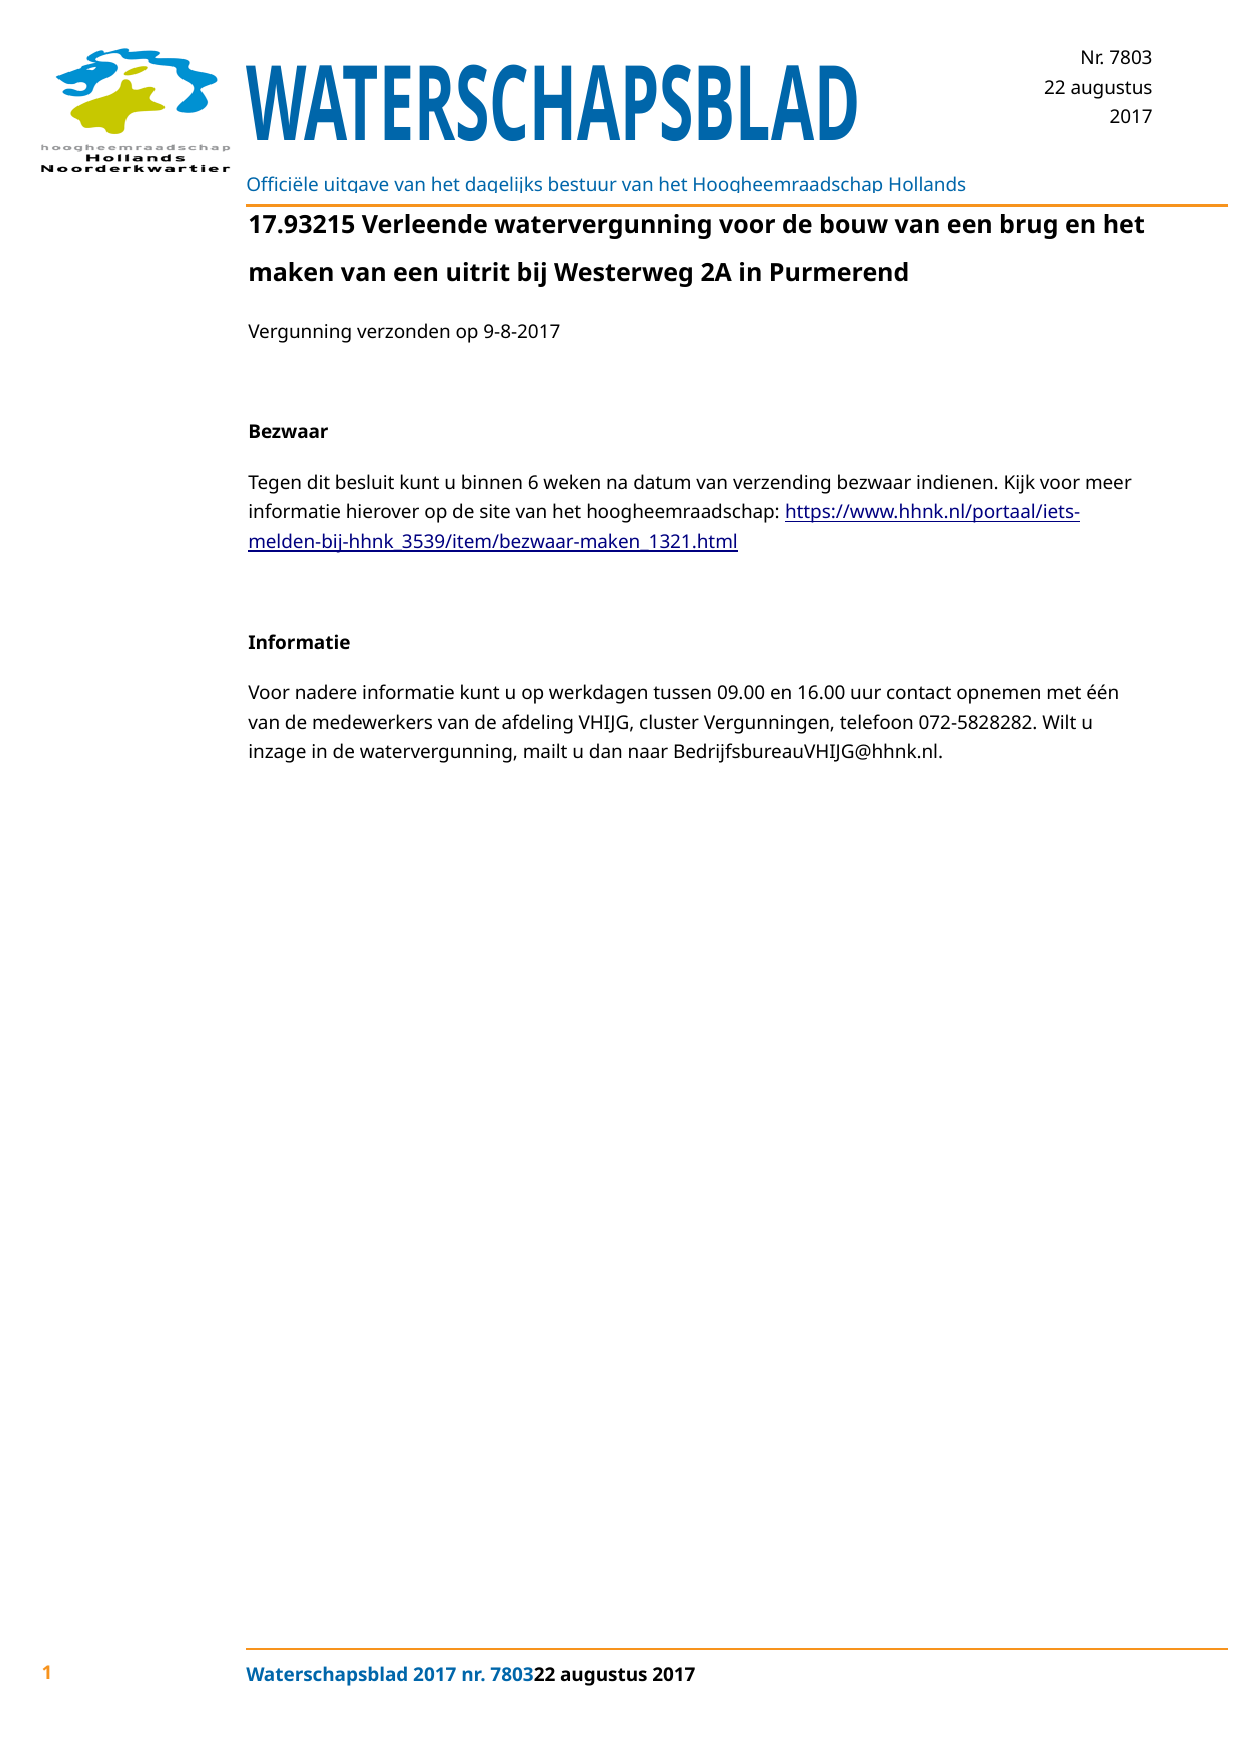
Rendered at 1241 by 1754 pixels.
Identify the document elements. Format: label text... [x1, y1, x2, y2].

text Informatie [248, 629, 1152, 655]
text Tegen dit besluit kunt u binnen 6 weken na datum van verzending bezwaar indienen. Kijk voor meer informatie hierover op de site van het hoogheemraadschap: https://www.hhnk.nl/portaal/iets-melden-bij-hhnk_3539/item/bezwaar-maken_1321.html [248, 469, 1152, 554]
text Bezwaar [248, 419, 1152, 444]
text Voor nadere informatie kunt u op werkdagen tussen 09.00 en 16.00 uur contact opnemen met één van de medewerkers van de afdeling VHIJG, cluster Vergunningen, telefoon 072-5828282. Wilt u inzage in de watervergunning, mailt u dan naar BedrijfsbureauVHIJG@hhnk.nl. [248, 679, 1152, 764]
picture [41, 47, 231, 172]
text 17.93215 Verleende watervergunning voor de bouw van een brug en het maken van een uitrit bij Westerweg 2A in Purmerend [248, 207, 1152, 288]
text Vergunning verzonden op 9-8-2017 [248, 318, 1152, 344]
